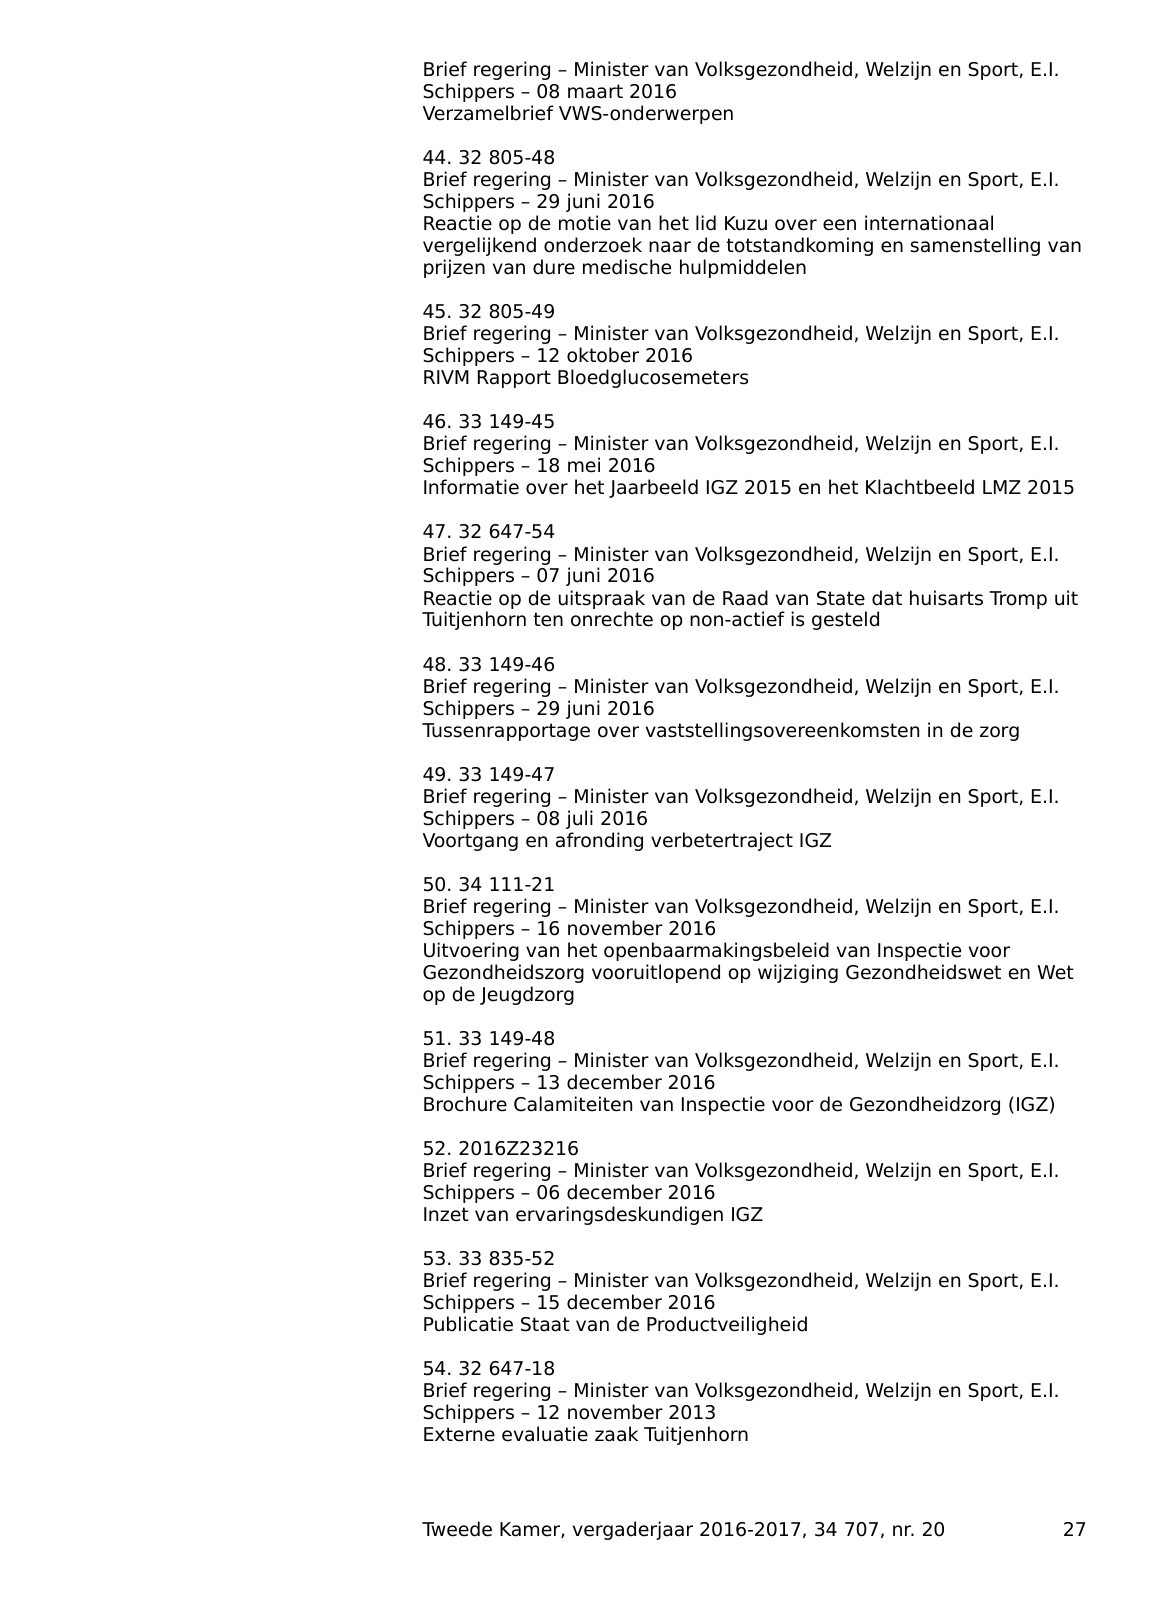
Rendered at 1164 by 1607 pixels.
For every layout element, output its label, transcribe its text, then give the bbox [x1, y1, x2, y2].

text Brief regering – Minister van Volksgezondheid, Welzijn en Sport, E.I. Schippers – 29 juni 2016 [422, 676, 1087, 719]
text 53. 33 835-52 [422, 1248, 1087, 1270]
text Verzamelbrief VWS-onderwerpen [422, 103, 1087, 125]
text Externe evaluatie zaak Tuitjenhorn [422, 1424, 1087, 1446]
text Brief regering – Minister van Volksgezondheid, Welzijn en Sport, E.I. Schippers – 13 december 2016 [422, 1050, 1087, 1094]
text Brief regering – Minister van Volksgezondheid, Welzijn en Sport, E.I. Schippers – 29 juni 2016 [422, 169, 1087, 213]
text Reactie op de motie van het lid Kuzu over een internationaal vergelijkend onderzoek naar de totstandkoming en samenstelling van prijzen van dure medische hulpmiddelen [422, 213, 1087, 279]
text 48. 33 149-46 [422, 653, 1087, 676]
text 45. 32 805-49 [422, 301, 1087, 323]
text Brief regering – Minister van Volksgezondheid, Welzijn en Sport, E.I. Schippers – 16 november 2016 [422, 896, 1087, 940]
text Inzet van ervaringsdeskundigen IGZ [422, 1204, 1087, 1226]
text 46. 33 149-45 [422, 411, 1087, 433]
text 47. 32 647-54 [422, 521, 1087, 543]
text Informatie over het Jaarbeeld IGZ 2015 en het Klachtbeeld LMZ 2015 [422, 477, 1087, 499]
text Uitvoering van het openbaarmakingsbeleid van Inspectie voor Gezondheidszorg vooruitlopend op wijziging Gezondheidswet en Wet op de Jeugdzorg [422, 940, 1087, 1006]
text 44. 32 805-48 [422, 147, 1087, 169]
text Brief regering – Minister van Volksgezondheid, Welzijn en Sport, E.I. Schippers – 15 december 2016 [422, 1270, 1087, 1314]
text Brief regering – Minister van Volksgezondheid, Welzijn en Sport, E.I. Schippers – 12 november 2013 [422, 1380, 1087, 1424]
text Brief regering – Minister van Volksgezondheid, Welzijn en Sport, E.I. Schippers – 18 mei 2016 [422, 433, 1087, 477]
text 51. 33 149-48 [422, 1028, 1087, 1050]
text Publicatie Staat van de Productveiligheid [422, 1314, 1087, 1336]
text 49. 33 149-47 [422, 764, 1087, 786]
text Brief regering – Minister van Volksgezondheid, Welzijn en Sport, E.I. Schippers – 12 oktober 2016 [422, 323, 1087, 367]
text 52. 2016Z23216 [422, 1138, 1087, 1160]
text Brief regering – Minister van Volksgezondheid, Welzijn en Sport, E.I. Schippers – 08 maart 2016 [422, 59, 1087, 103]
text 50. 34 111-21 [422, 874, 1087, 896]
text Reactie op de uitspraak van de Raad van State dat huisarts Tromp uit Tuitjenhorn ten onrechte op non-actief is gesteld [422, 587, 1087, 631]
text 54. 32 647-18 [422, 1358, 1087, 1380]
text RIVM Rapport Bloedglucosemeters [422, 367, 1087, 389]
text Brief regering – Minister van Volksgezondheid, Welzijn en Sport, E.I. Schippers – 08 juli 2016 [422, 786, 1087, 829]
text Brief regering – Minister van Volksgezondheid, Welzijn en Sport, E.I. Schippers – 06 december 2016 [422, 1160, 1087, 1204]
text Brochure Calamiteiten van Inspectie voor de Gezondheidzorg (IGZ) [422, 1094, 1087, 1116]
text Brief regering – Minister van Volksgezondheid, Welzijn en Sport, E.I. Schippers – 07 juni 2016 [422, 543, 1087, 587]
text Tussenrapportage over vaststellingsovereenkomsten in de zorg [422, 719, 1087, 741]
text Voortgang en afronding verbetertraject IGZ [422, 829, 1087, 852]
